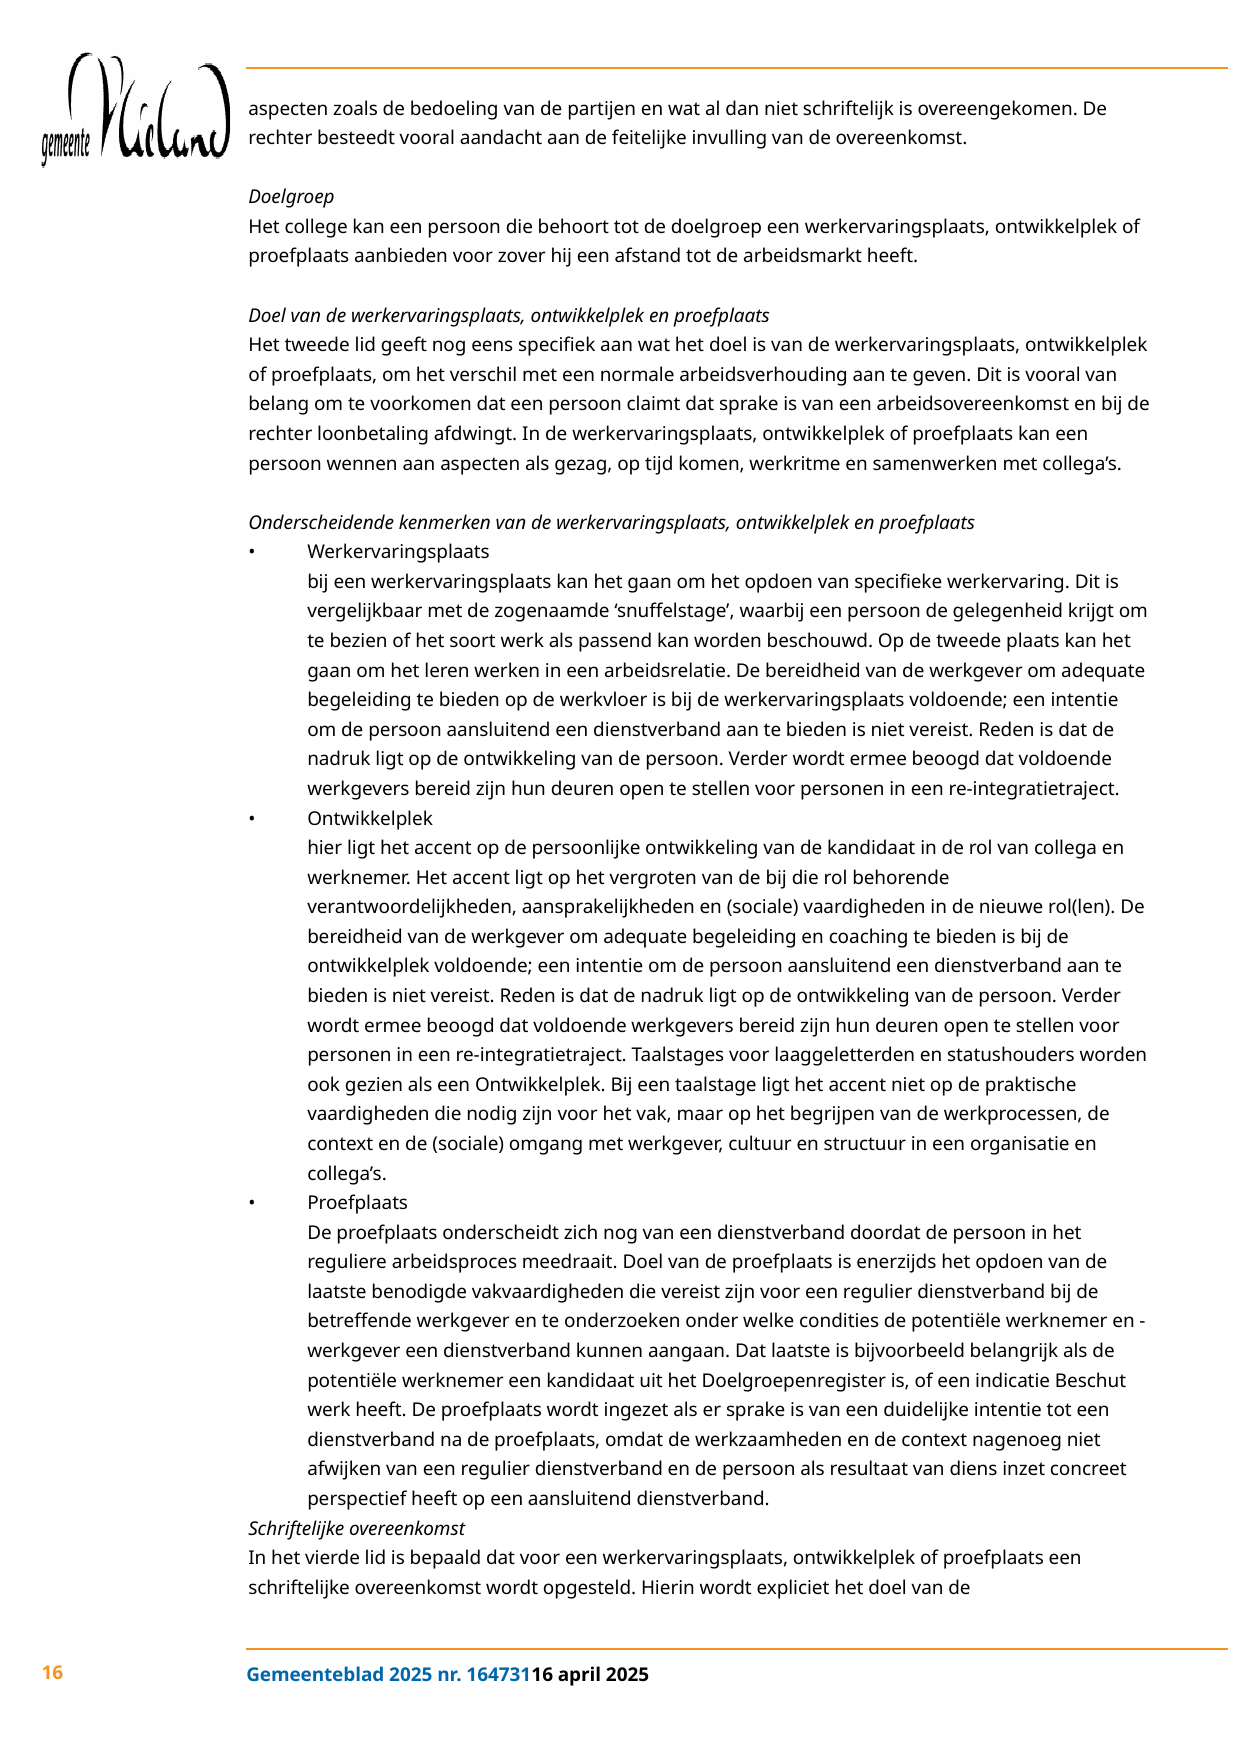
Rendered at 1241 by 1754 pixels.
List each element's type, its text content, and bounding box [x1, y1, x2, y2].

text Doel van de werkervaringsplaats, ontwikkelplek en proefplaats [248, 302, 1152, 328]
list Proefplaats [248, 1189, 1152, 1215]
text Doelgroep [248, 183, 1152, 209]
list De proefplaats onderscheidt zich nog van een dienstverband doordat de persoon in het reguliere arbeidsproces meedraait. Doel van de proefplaats is enerzijds het opdoen van de laatste benodigde vakvaardigheden die vereist zijn voor een regulier dienstverband bij de betreffende werkgever en te onderzoeken onder welke condities de potentiële werknemer en -werkgever een dienstverband kunnen aangaan. Dat laatste is bijvoorbeeld belangrijk als de potentiële werknemer een kandidaat uit het Doelgroepenregister is, of een indicatie Beschut werk heeft. De proefplaats wordt ingezet als er sprake is van een duidelijke intentie tot een dienstverband na de proefplaats, omdat de werkzaamheden en de context nagenoeg niet afwijken van een regulier dienstverband en de persoon als resultaat van diens inzet concreet perspectief heeft op een aansluitend dienstverband. [248, 1219, 1152, 1511]
text Het tweede lid geeft nog eens specifiek aan wat het doel is van de werkervaringsplaats, ontwikkelplek of proefplaats, om het verschil met een normale arbeidsverhouding aan te geven. Dit is vooral van belang om te voorkomen dat een persoon claimt dat sprake is van een arbeidsovereenkomst en bij de rechter loonbetaling afdwingt. In de werkervaringsplaats, ontwikkelplek of proefplaats kan een persoon wennen aan aspecten als gezag, op tijd komen, werkritme en samenwerken met collega’s. [248, 331, 1152, 476]
list Werkervaringsplaats [248, 538, 1152, 564]
text aspecten zoals de bedoeling van de partijen en wat al dan niet schriftelijk is overeengekomen. De rechter besteedt vooral aandacht aan de feitelijke invulling van de overeenkomst. [248, 95, 1152, 150]
text Schriftelijke overeenkomst [248, 1515, 1152, 1541]
text Het college kan een persoon die behoort tot de doelgroep een werkervaringsplaats, ontwikkelplek of proefplaats aanbieden voor zover hij een afstand tot de arbeidsmarkt heeft. [248, 213, 1152, 268]
picture [41, 47, 231, 172]
list bij een werkervaringsplaats kan het gaan om het opdoen van specifieke werkervaring. Dit is vergelijkbaar met de zogenaamde ‘snuffelstage’, waarbij een persoon de gelegenheid krijgt om te bezien of het soort werk als passend kan worden beschouwd. Op de tweede plaats kan het gaan om het leren werken in een arbeidsrelatie. De bereidheid van de werkgever om adequate begeleiding te bieden op de werkvloer is bij de werkervaringsplaats voldoende; een intentie om de persoon aansluitend een dienstverband aan te bieden is niet vereist. Reden is dat de nadruk ligt op de ontwikkeling van de persoon. Verder wordt ermee beoogd dat voldoende werkgevers bereid zijn hun deuren open te stellen voor personen in een re-integratietraject. [248, 568, 1152, 801]
list hier ligt het accent op de persoonlijke ontwikkeling van de kandidaat in de rol van collega en werknemer. Het accent ligt op het vergroten van de bij die rol behorende verantwoordelijkheden, aansprakelijkheden en (sociale) vaardigheden in de nieuwe rol(len). De bereidheid van de werkgever om adequate begeleiding en coaching te bieden is bij de ontwikkelplek voldoende; een intentie om de persoon aansluitend een dienstverband aan te bieden is niet vereist. Reden is dat de nadruk ligt op de ontwikkeling van de persoon. Verder wordt ermee beoogd dat voldoende werkgevers bereid zijn hun deuren open te stellen voor personen in een re-integratietraject. Taalstages voor laaggeletterden en statushouders worden ook gezien als een Ontwikkelplek. Bij een taalstage ligt het accent niet op de praktische vaardigheden die nodig zijn voor het vak, maar op het begrijpen van de werkprocessen, de context en de (sociale) omgang met werkgever, cultuur en structuur in een organisatie en collega’s. [248, 834, 1152, 1186]
text Onderscheidende kenmerken van de werkervaringsplaats, ontwikkelplek en proefplaats [248, 509, 1152, 535]
text In het vierde lid is bepaald dat voor een werkervaringsplaats, ontwikkelplek of proefplaats een schriftelijke overeenkomst wordt opgesteld. Hierin wordt expliciet het doel van de [248, 1544, 1152, 1600]
list Ontwikkelplek [248, 805, 1152, 831]
